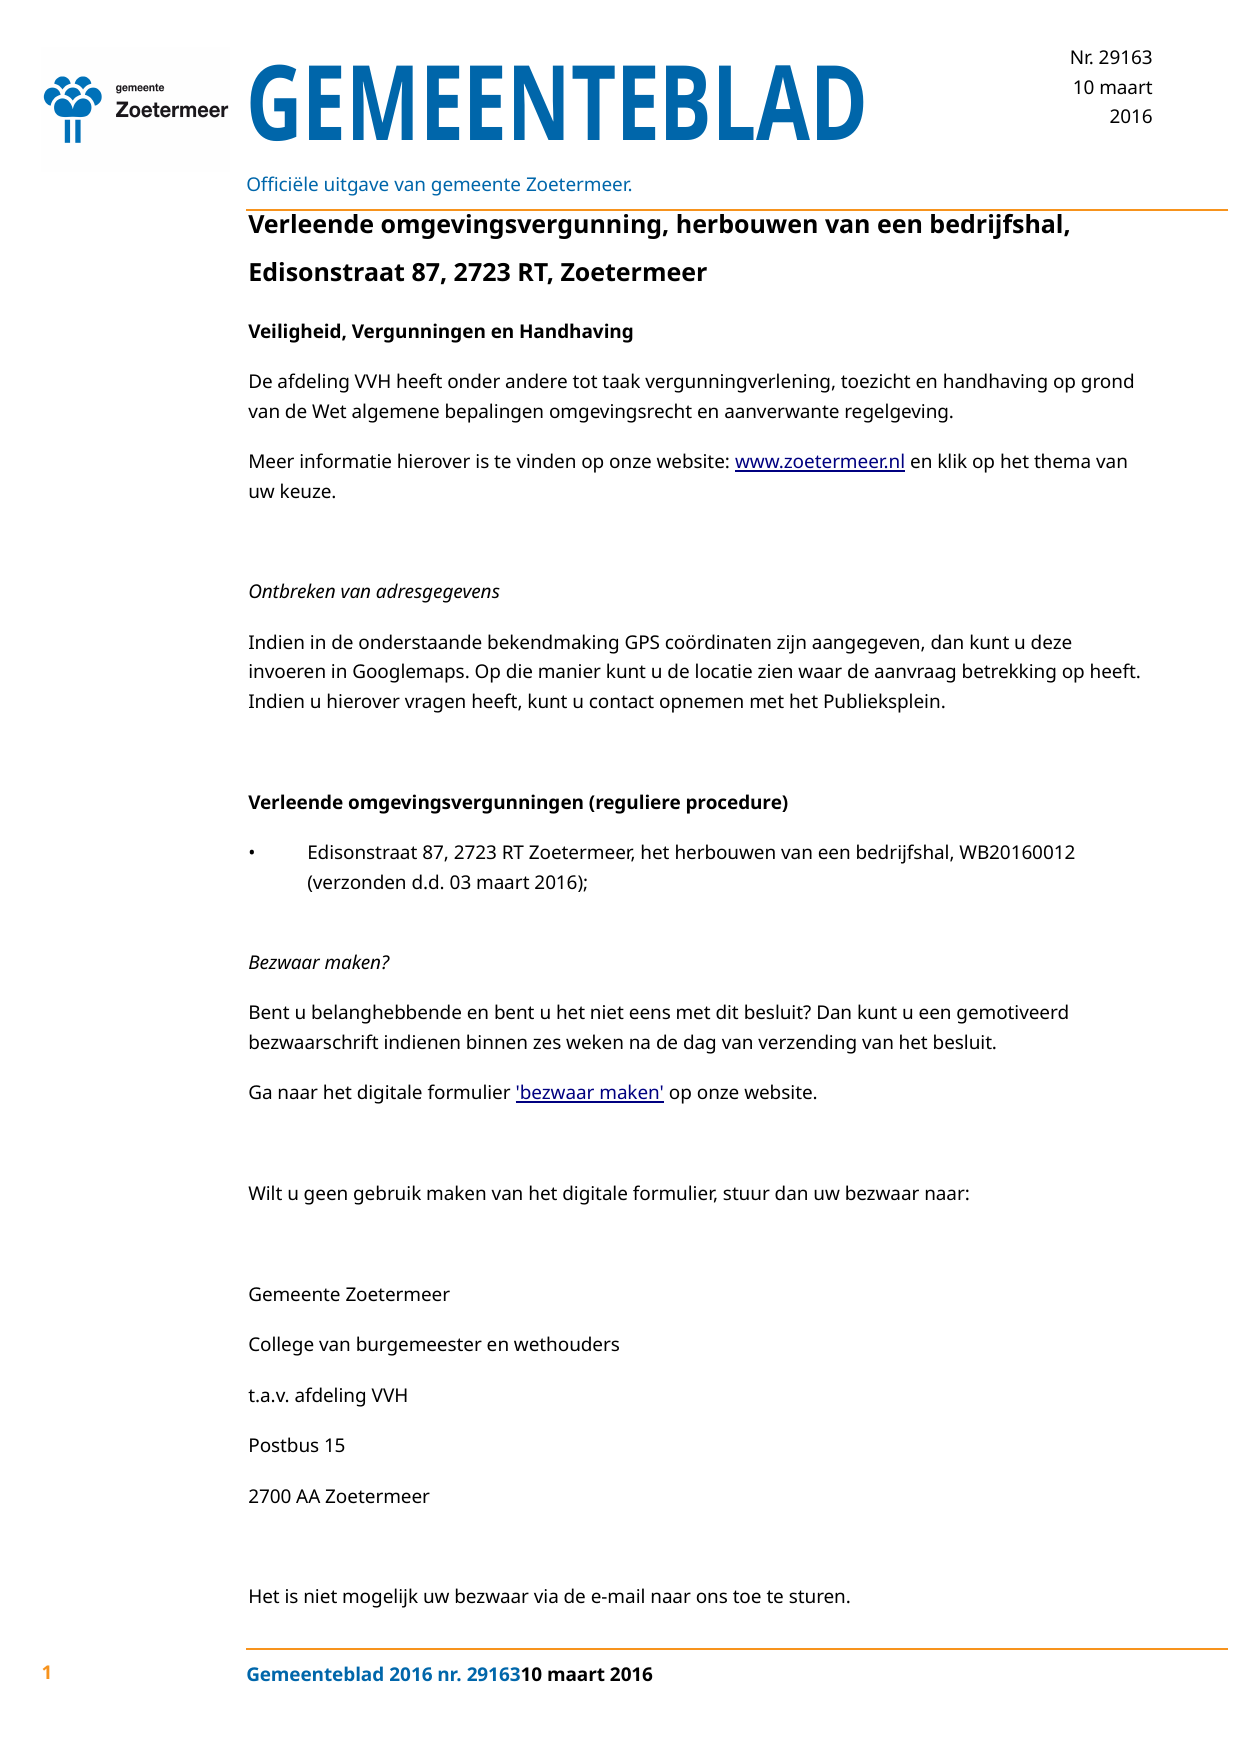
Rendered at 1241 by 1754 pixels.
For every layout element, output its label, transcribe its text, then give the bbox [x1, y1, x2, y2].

text De afdeling VVH heeft onder andere tot taak vergunningverlening, toezicht en handhaving op grond van de Wet algemene bepalingen omgevingsrecht en aanverwante regelgeving. [248, 368, 1152, 424]
text Verleende omgevingsvergunningen (reguliere procedure) [248, 789, 1152, 815]
text Wilt u geen gebruik maken van het digitale formulier, stuur dan uw bezwaar naar: [248, 1180, 1152, 1206]
text Veiligheid, Vergunningen en Handhaving [248, 318, 1152, 344]
text Ga naar het digitale formulier 'bezwaar maken' op onze website. [248, 1079, 1152, 1105]
text Bent u belanghebbende en bent u het niet eens met dit besluit? Dan kunt u een gemotiveerd bezwaarschrift indienen binnen zes weken na de dag van verzending van het besluit. [248, 999, 1152, 1055]
text Het is niet mogelijk uw bezwaar via de e-mail naar ons toe te sturen. [248, 1584, 1152, 1609]
text College van burgemeester en wethouders [248, 1332, 1152, 1357]
text Ontbreken van adresgegevens [248, 579, 1152, 604]
text t.a.v. afdeling VVH [248, 1382, 1152, 1408]
text Bezwaar maken? [248, 949, 1152, 975]
picture [41, 47, 231, 172]
text Postbus 15 [248, 1432, 1152, 1458]
list Edisonstraat 87, 2723 RT Zoetermeer, het herbouwen van een bedrijfshal, WB20160012 (verzonden d.d. 03 maart 2016); [248, 839, 1152, 895]
text Gemeente Zoetermeer [248, 1281, 1152, 1307]
text Indien in de onderstaande bekendmaking GPS coördinaten zijn aangegeven, dan kunt u deze invoeren in Googlemaps. Op die manier kunt u de locatie zien waar de aanvraag betrekking op heeft. Indien u hierover vragen heeft, kunt u contact opnemen met het Publieksplein. [248, 629, 1152, 714]
text Meer informatie hierover is te vinden op onze website: www.zoetermeer.nl en klik op het thema van uw keuze. [248, 448, 1152, 504]
text 2700 AA Zoetermeer [248, 1483, 1152, 1509]
text Verleende omgevingsvergunning, herbouwen van een bedrijfshal, Edisonstraat 87, 2723 RT, Zoetermeer [248, 211, 1152, 288]
